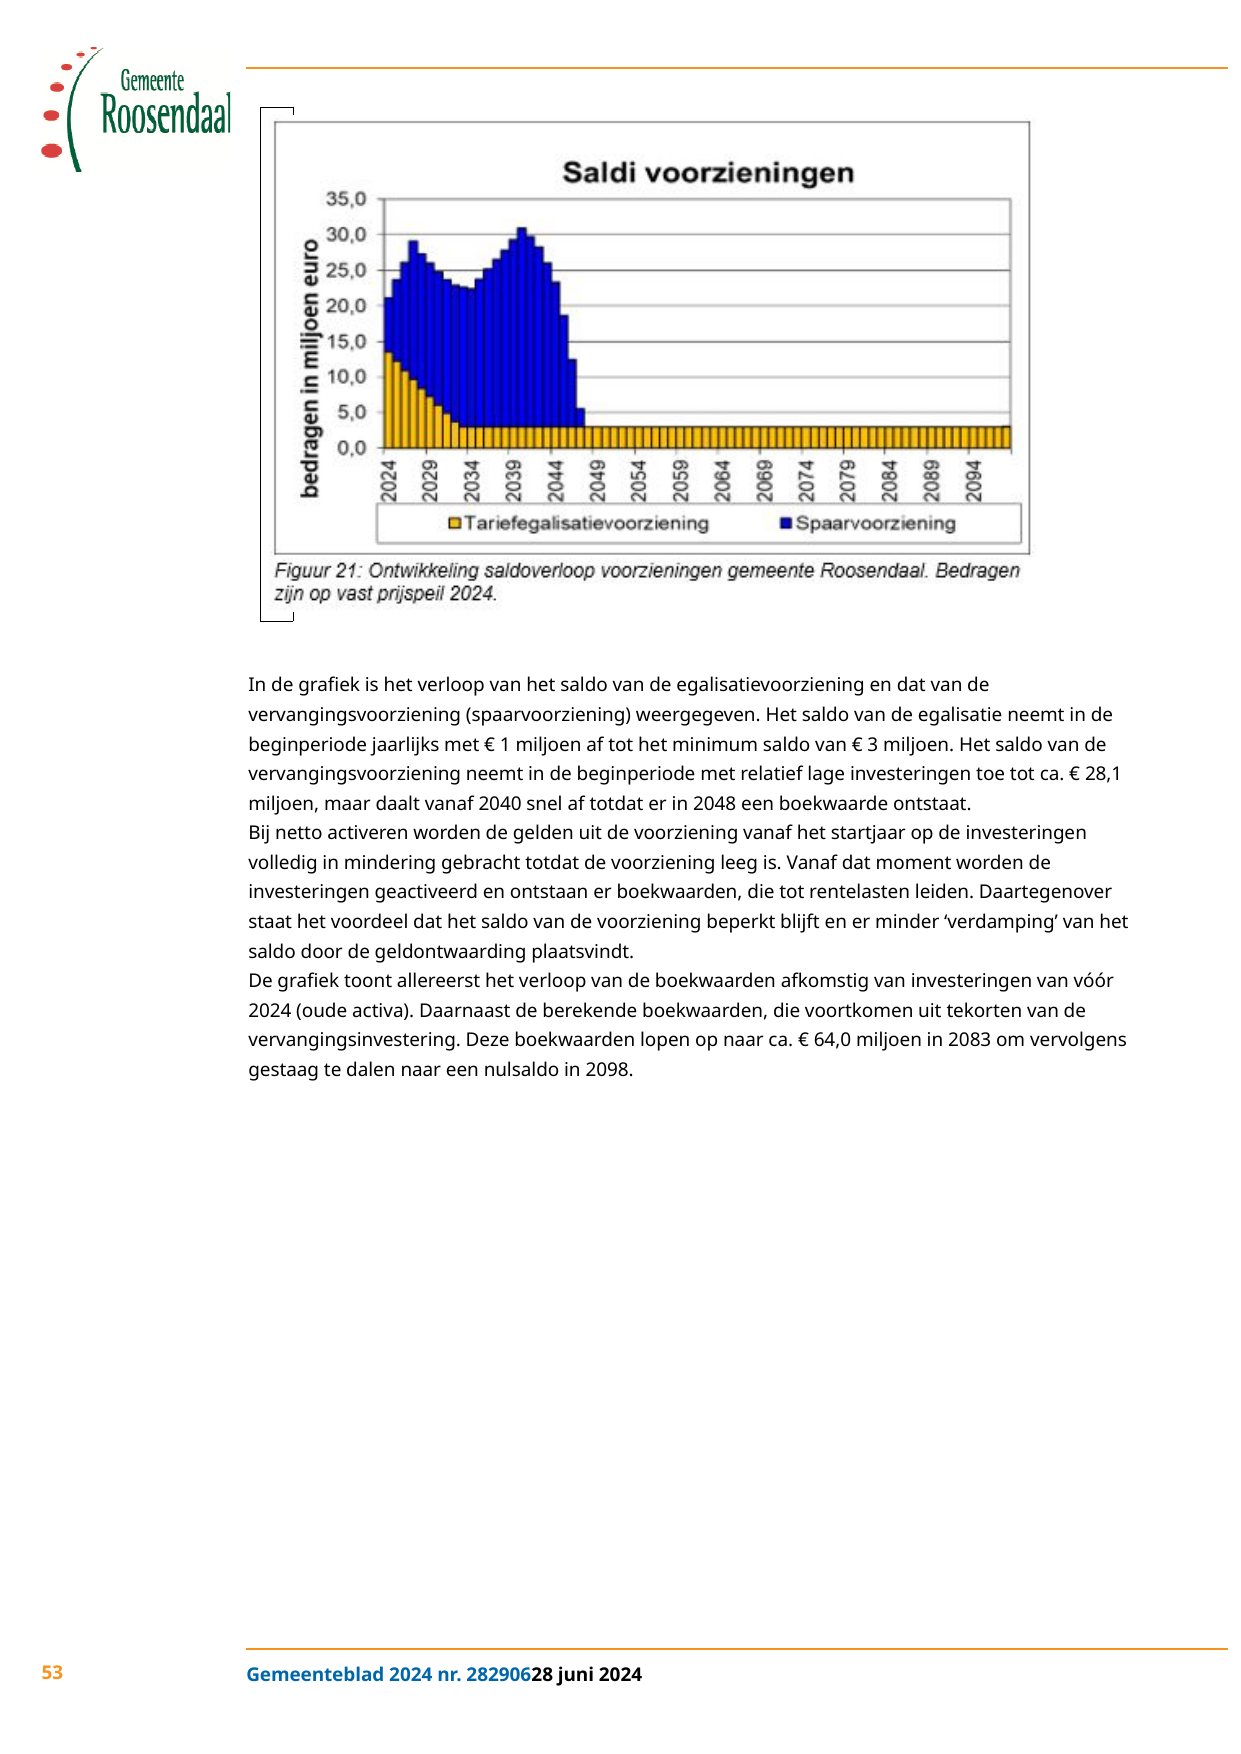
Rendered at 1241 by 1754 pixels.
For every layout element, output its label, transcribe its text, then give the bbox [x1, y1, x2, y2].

picture [268, 115, 1037, 612]
text In de grafiek is het verloop van het saldo van de egalisatievoorziening en dat van de vervangingsvoorziening (spaarvoorziening) weergegeven. Het saldo van de egalisatie neemt in de beginperiode jaarlijks met € 1 miljoen af tot het minimum saldo van € 3 miljoen. Het saldo van de vervangingsvoorziening neemt in de beginperiode met relatief lage investeringen toe tot ca. € 28,1 miljoen, maar daalt vanaf 2040 snel af totdat er in 2048 een boekwaarde ontstaat. [248, 672, 1152, 816]
text De grafiek toont allereerst het verloop van de boekwaarden afkomstig van investeringen van vóór 2024 (oude activa). Daarnaast de berekende boekwaarden, die voortkomen uit tekorten van de vervangingsinvestering. Deze boekwaarden lopen op naar ca. € 64,0 miljoen in 2083 om vervolgens gestaag te dalen naar een nulsaldo in 2098. [248, 967, 1152, 1082]
picture [41, 47, 231, 172]
text Bij netto activeren worden de gelden uit de voorziening vanaf het startjaar op de investeringen volledig in mindering gebracht totdat de voorziening leeg is. Vanaf dat moment worden de investeringen geactiveerd en ontstaan er boekwaarden, die tot rentelasten leiden. Daartegenover staat het voordeel dat het saldo van de voorziening beperkt blijft en er minder ‘verdamping’ van het saldo door de geldontwaarding plaatsvindt. [248, 819, 1152, 963]
